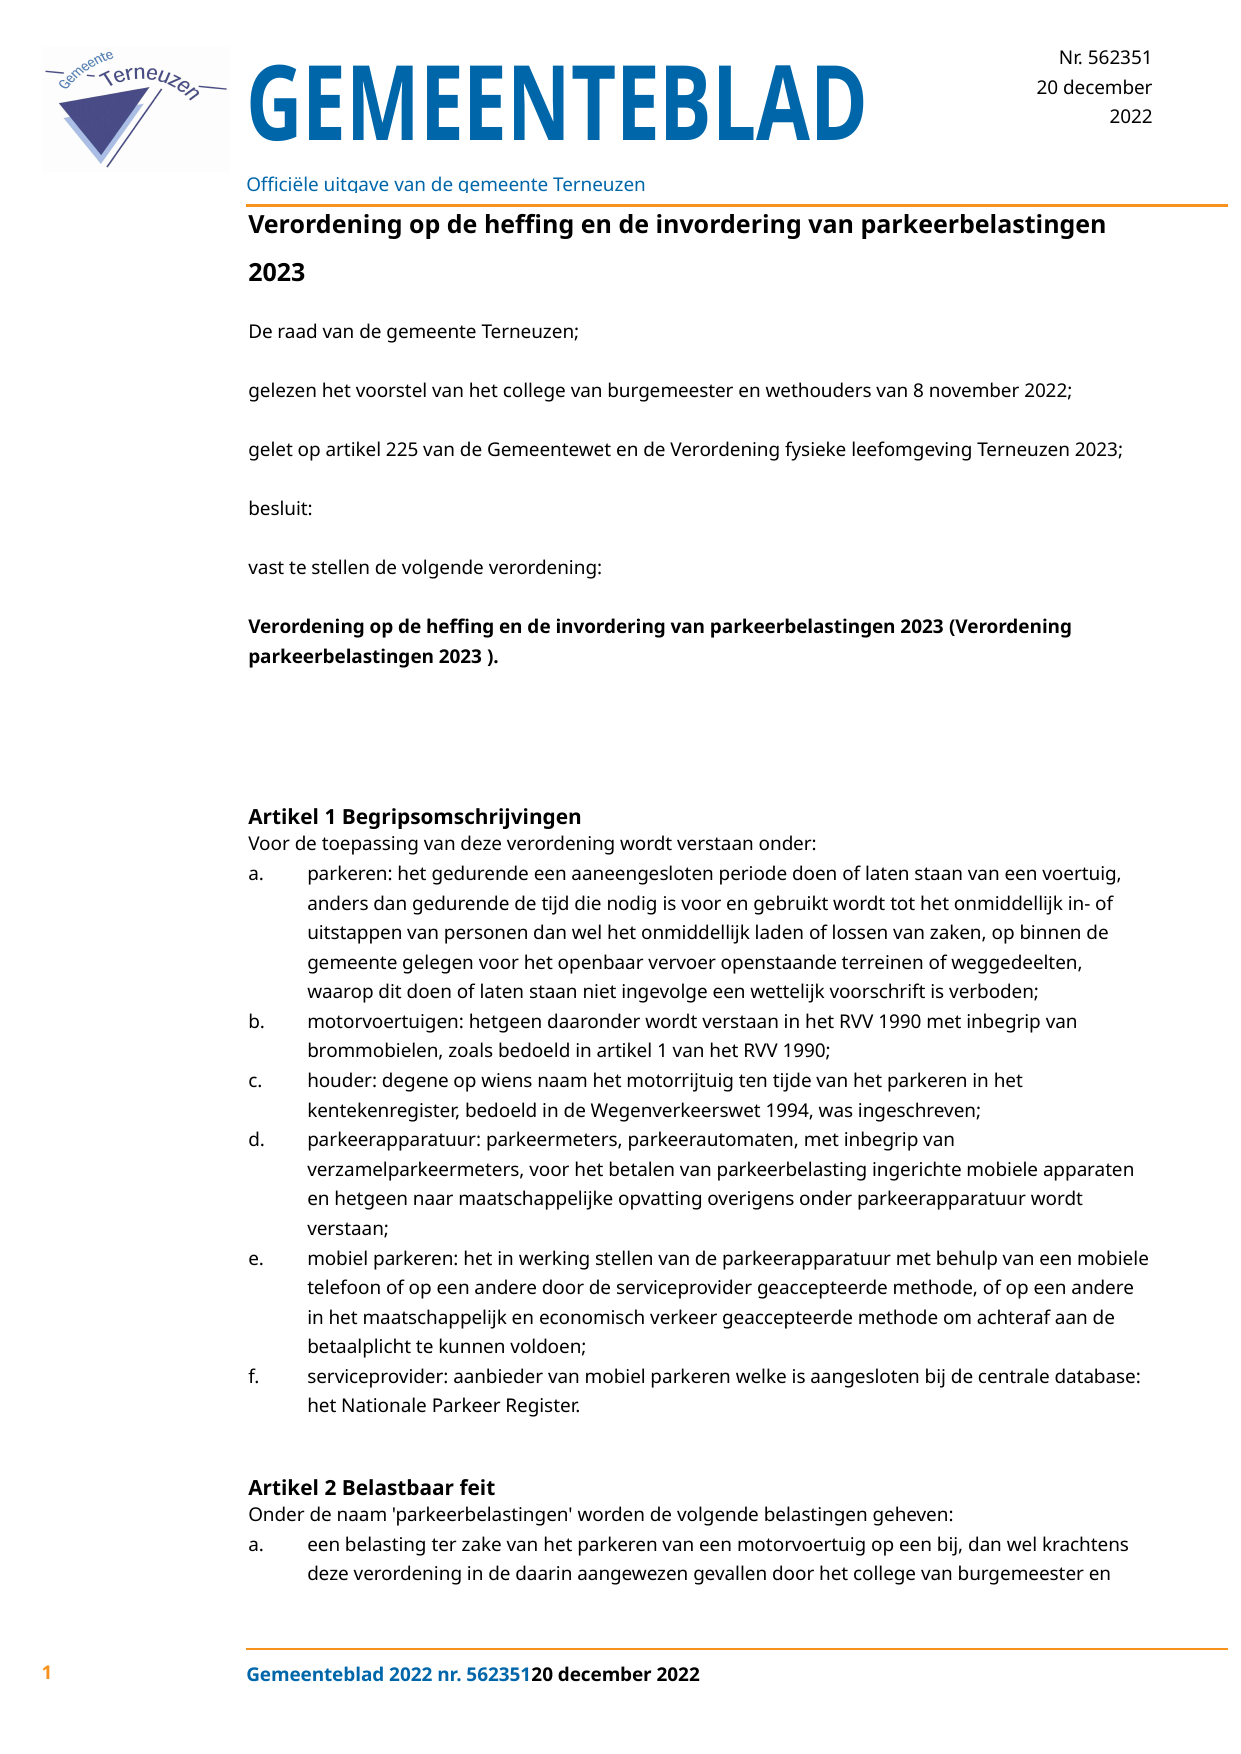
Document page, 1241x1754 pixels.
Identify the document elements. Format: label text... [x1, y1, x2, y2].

text De raad van de gemeente Terneuzen; [248, 318, 1152, 344]
text gelet op artikel 225 van de Gemeentewet en de Verordening fysieke leefomgeving Terneuzen 2023; [248, 436, 1152, 462]
list houder: degene op wiens naam het motorrijtuig ten tijde van het parkeren in het kentekenregister, bedoeld in de Wegenverkeerswet 1994, was ingeschreven; [248, 1067, 1152, 1123]
list motorvoertuigen: hetgeen daaronder wordt verstaan in het RVV 1990 met inbegrip van brommobielen, zoals bedoeld in artikel 1 van het RVV 1990; [248, 1008, 1152, 1063]
list serviceprovider: aanbieder van mobiel parkeren welke is aangesloten bij de centrale database: het Nationale Parkeer Register. [248, 1363, 1152, 1418]
list mobiel parkeren: het in werking stellen van de parkeerapparatuur met behulp van een mobiele telefoon of op een andere door de serviceprovider geaccepteerde methode, of op een andere in het maatschappelijk en economisch verkeer geaccepteerde methode om achteraf aan de betaalplicht te kunnen voldoen; [248, 1245, 1152, 1359]
text Onder de naam 'parkeerbelastingen' worden de volgende belastingen geheven: [248, 1501, 1152, 1527]
list parkeren: het gedurende een aaneengesloten periode doen of laten staan van een voertuig, anders dan gedurende de tijd die nodig is voor en gebruikt wordt tot het onmiddellijk in- of uitstappen van personen dan wel het onmiddellijk laden of lossen van zaken, op binnen de gemeente gelegen voor het openbaar vervoer openstaande terreinen of weggedeelten, waarop dit doen of laten staan niet ingevolge een wettelijk voorschrift is verboden; [248, 860, 1152, 1004]
text Voor de toepassing van deze verordening wordt verstaan onder: [248, 831, 1152, 856]
text Verordening op de heffing en de invordering van parkeerbelastingen 2023 (Verordening parkeerbelastingen 2023 ). [248, 614, 1152, 669]
picture [41, 47, 231, 172]
text Artikel 2 Belastbaar feit [248, 1473, 1152, 1501]
text vast te stellen de volgende verordening: [248, 554, 1152, 580]
list een belasting ter zake van het parkeren van een motorvoertuig op een bij, dan wel krachtens deze verordening in de daarin aangewezen gevallen door het college van burgemeester en [248, 1531, 1152, 1586]
text Artikel 1 Begripsomschrijvingen [248, 802, 1152, 831]
text gelezen het voorstel van het college van burgemeester en wethouders van 8 november 2022; [248, 377, 1152, 403]
text Verordening op de heffing en de invordering van parkeerbelastingen 2023 [248, 207, 1152, 288]
text besluit: [248, 495, 1152, 521]
list parkeerapparatuur: parkeermeters, parkeerautomaten, met inbegrip van verzamelparkeermeters, voor het betalen van parkeerbelasting ingerichte mobiele apparaten en hetgeen naar maatschappelijke opvatting overigens onder parkeerapparatuur wordt verstaan; [248, 1126, 1152, 1241]
